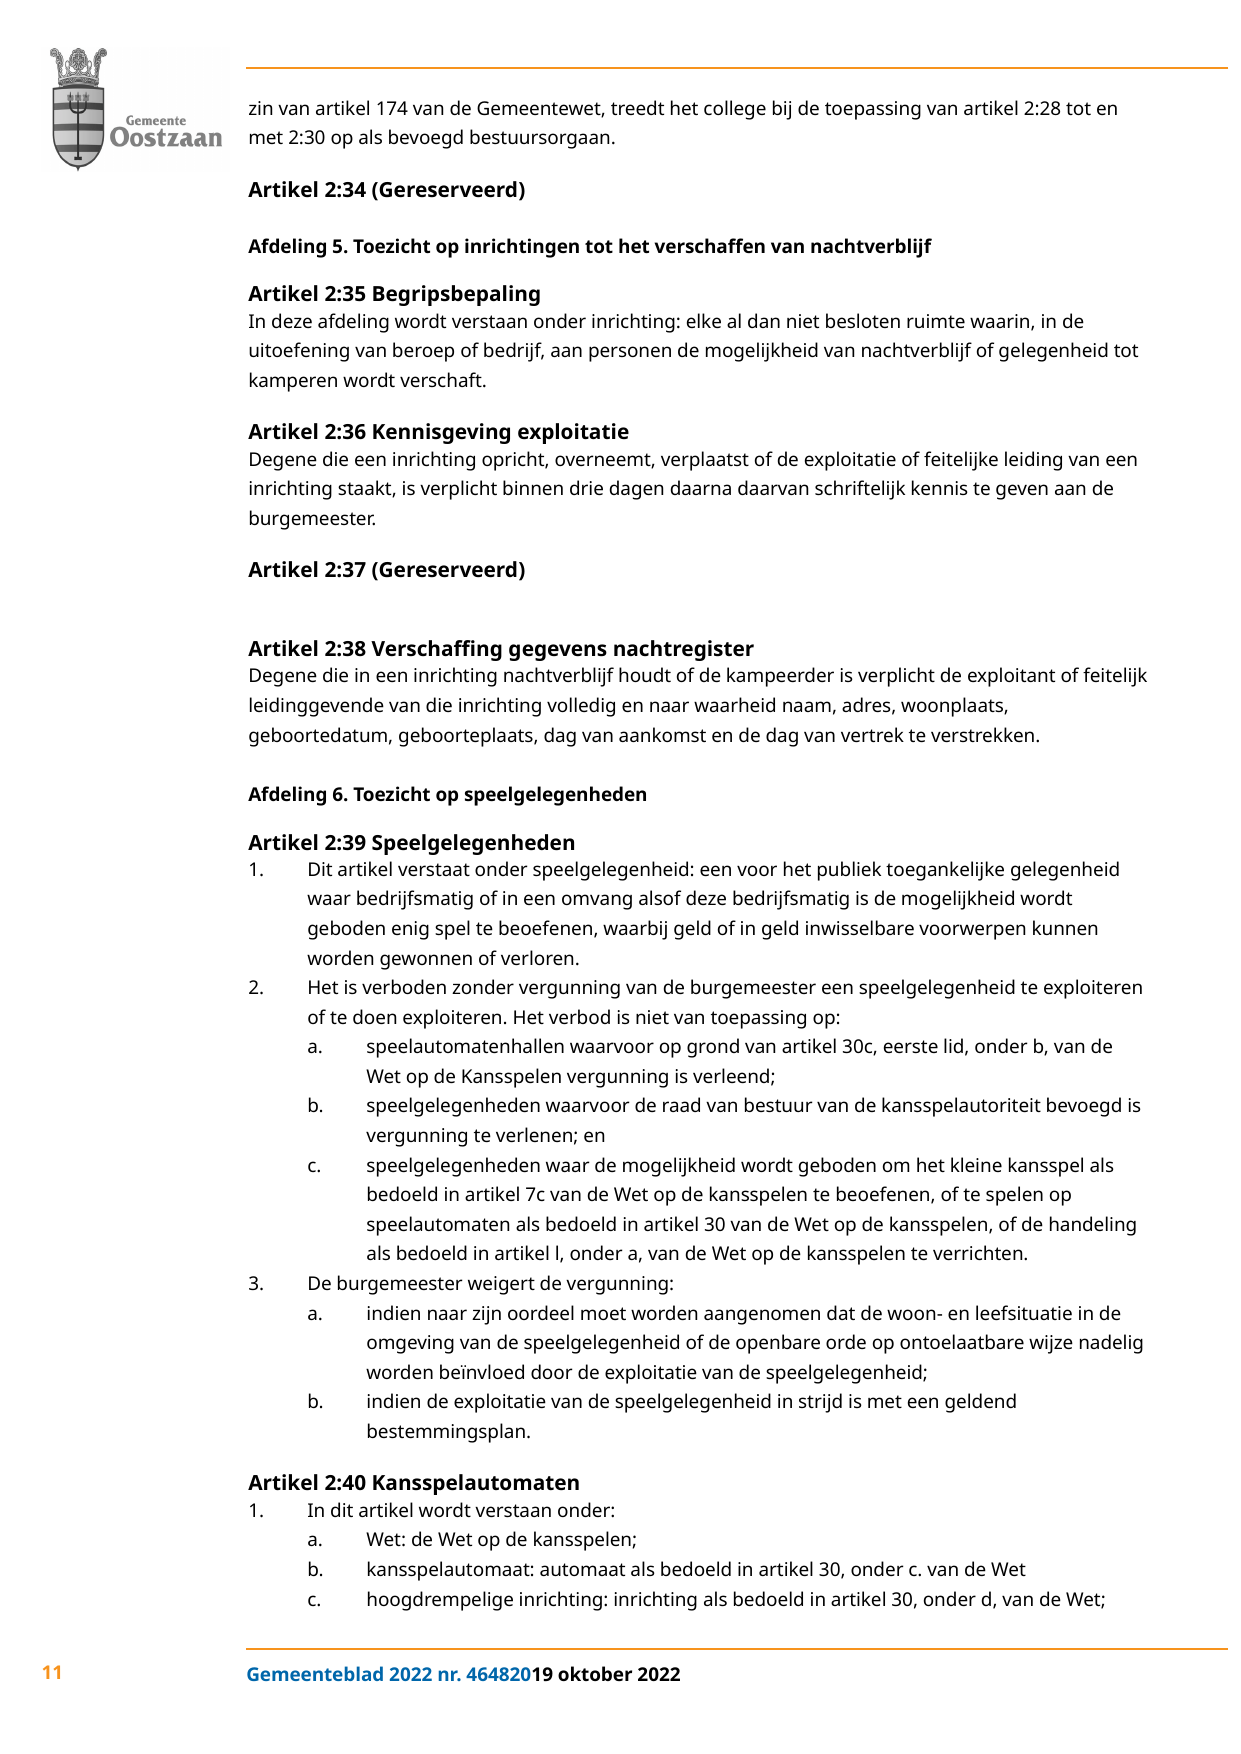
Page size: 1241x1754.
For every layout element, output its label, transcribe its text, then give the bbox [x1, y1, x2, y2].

text Artikel 2:38 Verschaffing gegevens nachtregister [248, 634, 1152, 663]
list indien de exploitatie van de speelgelegenheid in strijd is met een geldend bestemmingsplan. [307, 1388, 1152, 1444]
text Afdeling 5. Toezicht op inrichtingen tot het verschaffen van nachtverblijf [248, 233, 1152, 258]
list hoogdrempelige inrichting: inrichting als bedoeld in artikel 30, onder d, van de Wet; [307, 1586, 1152, 1611]
text Artikel 2:35 Begripsbepaling [248, 279, 1152, 308]
text zin van artikel 174 van de Gemeentewet, treedt het college bij de toepassing van artikel 2:28 tot en met 2:30 op als bevoegd bestuursorgaan. [248, 95, 1152, 150]
list In dit artikel wordt verstaan onder: [248, 1497, 1152, 1523]
list indien naar zijn oordeel moet worden aangenomen dat de woon- en leefsituatie in de omgeving van de speelgelegenheid of de openbare orde op ontoelaatbare wijze nadelig worden beïnvloed door de exploitatie van de speelgelegenheid; [307, 1300, 1152, 1385]
list speelgelegenheden waarvoor de raad van bestuur van de kansspelautoriteit bevoegd is vergunning te verlenen; en [307, 1093, 1152, 1148]
list De burgemeester weigert de vergunning: [248, 1270, 1152, 1296]
list Wet: de Wet op de kansspelen; [307, 1527, 1152, 1552]
text Artikel 2:36 Kennisgeving exploitatie [248, 417, 1152, 446]
text Artikel 2:39 Speelgelegenheden [248, 828, 1152, 856]
text Afdeling 6. Toezicht op speelgelegenheden [248, 781, 1152, 807]
text Artikel 2:37 (Gereserveerd) [248, 555, 1152, 584]
picture [41, 47, 231, 172]
text Degene die een inrichting opricht, overneemt, verplaatst of de exploitatie of feitelijke leiding van een inrichting staakt, is verplicht binnen drie dagen daarna daarvan schriftelijk kennis te geven aan de burgemeester. [248, 446, 1152, 531]
text Degene die in een inrichting nachtverblijf houdt of de kampeerder is verplicht de exploitant of feitelijk leidinggevende van die inrichting volledig en naar waarheid naam, adres, woonplaats, geboortedatum, geboorteplaats, dag van aankomst en de dag van vertrek te verstrekken. [248, 663, 1152, 748]
text In deze afdeling wordt verstaan onder inrichting: elke al dan niet besloten ruimte waarin, in de uitoefening van beroep of bedrijf, aan personen de mogelijkheid van nachtverblijf of gelegenheid tot kamperen wordt verschaft. [248, 308, 1152, 393]
list Het is verboden zonder vergunning van de burgemeester een speelgelegenheid te exploiteren of te doen exploiteren. Het verbod is niet van toepassing op: [248, 974, 1152, 1030]
list Dit artikel verstaat onder speelgelegenheid: een voor het publiek toegankelijke gelegenheid waar bedrijfsmatig of in een omvang alsof deze bedrijfsmatig is de mogelijkheid wordt geboden enig spel te beoefenen, waarbij geld of in geld inwisselbare voorwerpen kunnen worden gewonnen of verloren. [248, 856, 1152, 971]
list speelautomatenhallen waarvoor op grond van artikel 30c, eerste lid, onder b, van de Wet op de Kansspelen vergunning is verleend; [307, 1033, 1152, 1089]
text Artikel 2:40 Kansspelautomaten [248, 1468, 1152, 1497]
list speelgelegenheden waar de mogelijkheid wordt geboden om het kleine kansspel als bedoeld in artikel 7c van de Wet op de kansspelen te beoefenen, of te spelen op speelautomaten als bedoeld in artikel 30 van de Wet op de kansspelen, of de handeling als bedoeld in artikel l, onder a, van de Wet op de kansspelen te verrichten. [307, 1152, 1152, 1266]
list kansspelautomaat: automaat als bedoeld in artikel 30, onder c. van de Wet [307, 1556, 1152, 1582]
text Artikel 2:34 (Gereserveerd) [248, 175, 1152, 203]
